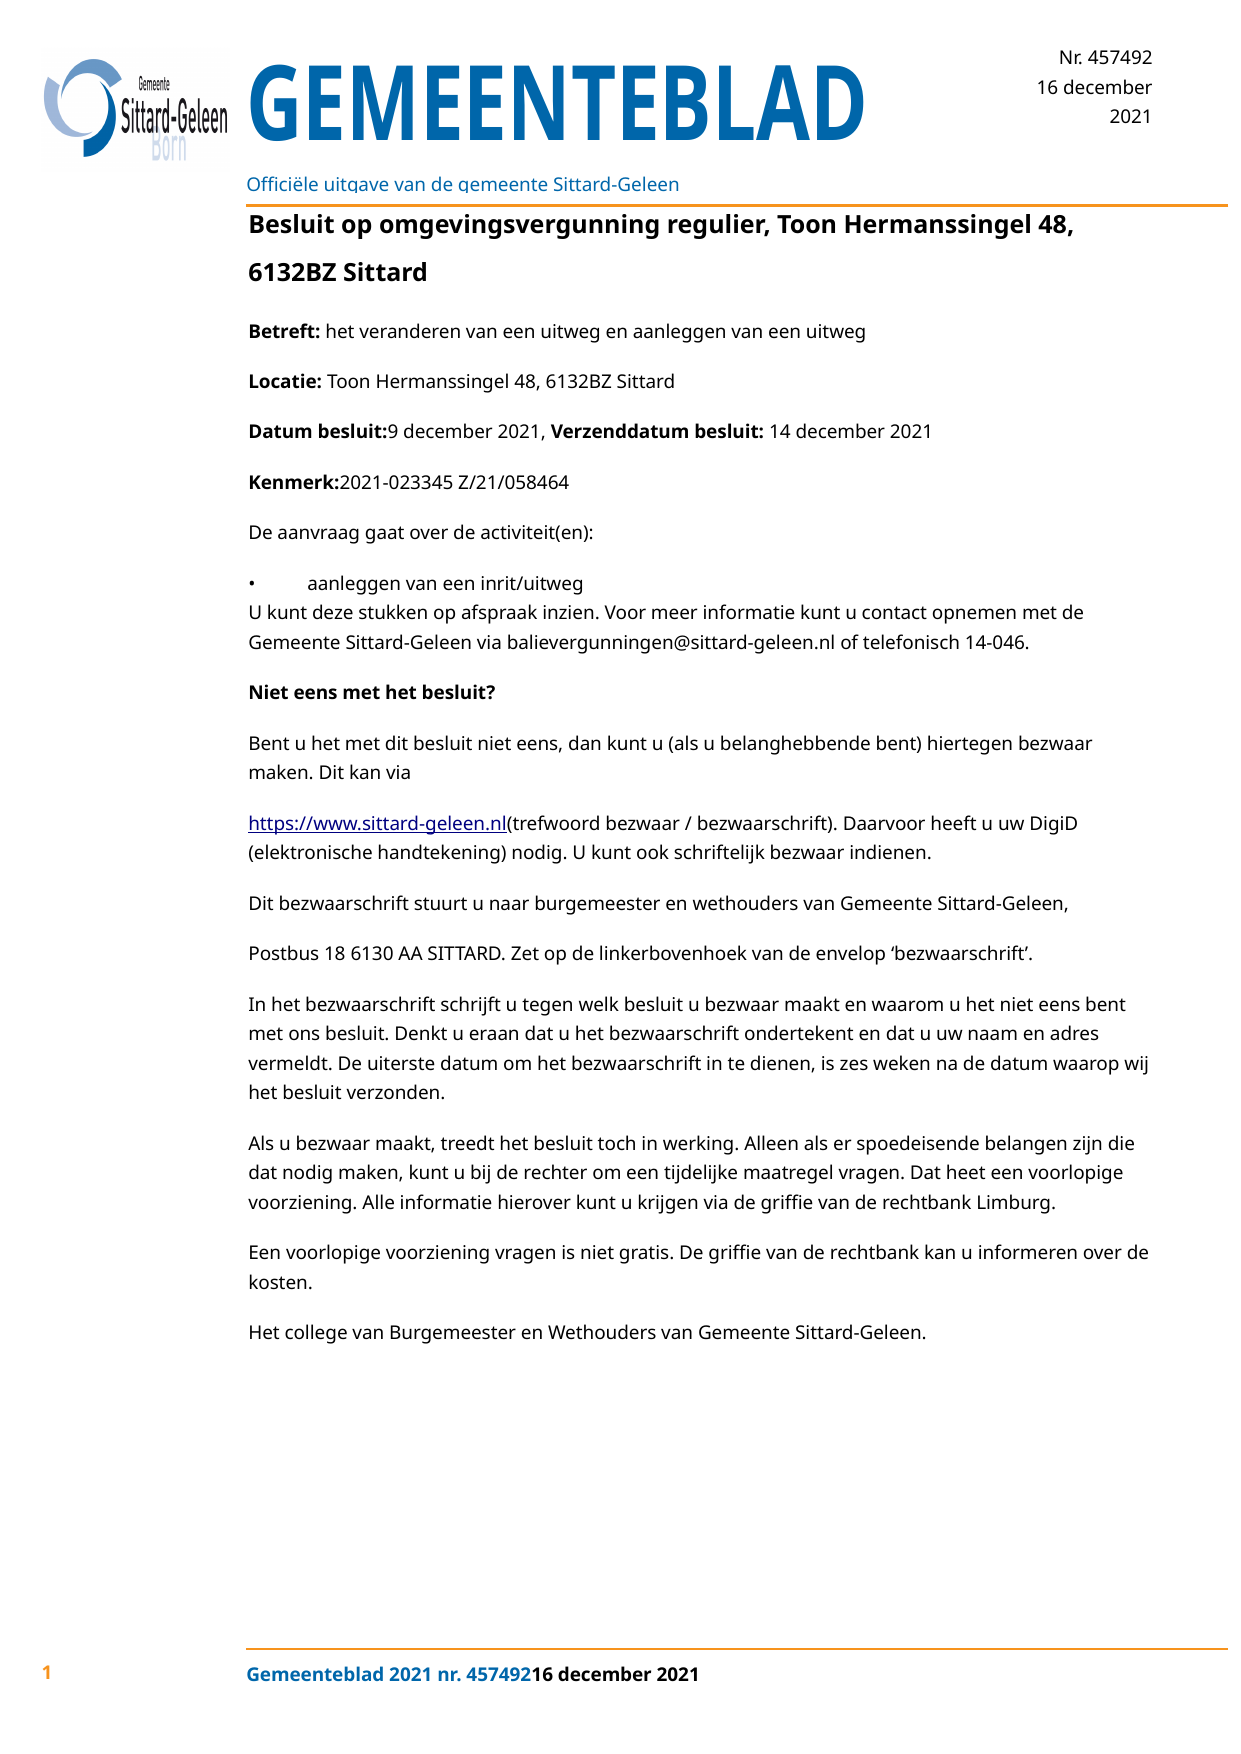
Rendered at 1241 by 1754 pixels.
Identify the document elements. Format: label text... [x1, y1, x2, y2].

text Datum besluit:9 december 2021, Verzenddatum besluit: 14 december 2021 [248, 419, 1152, 444]
list aanleggen van een inrit/uitweg [248, 570, 1152, 596]
text In het bezwaarschrift schrijft u tegen welk besluit u bezwaar maakt en waarom u het niet eens bent met ons besluit. Denkt u eraan dat u het bezwaarschrift ondertekent en dat u uw naam en adres vermeldt. De uiterste datum om het bezwaarschrift in te dienen, is zes weken na de datum waarop wij het besluit verzonden. [248, 991, 1152, 1105]
text https://www.sittard-geleen.nl(trefwoord bezwaar / bezwaarschrift). Daarvoor heeft u uw DigiD (elektronische handtekening) nodig. U kunt ook schriftelijk bezwaar indienen. [248, 810, 1152, 865]
text Het college van Burgemeester en Wethouders van Gemeente Sittard-Geleen. [248, 1319, 1152, 1345]
text Een voorlopige voorziening vragen is niet gratis. De griffie van de rechtbank kan u informeren over de kosten. [248, 1239, 1152, 1295]
text Besluit op omgevingsvergunning regulier, Toon Hermanssingel 48, 6132BZ Sittard [248, 207, 1152, 288]
text Dit bezwaarschrift stuurt u naar burgemeester en wethouders van Gemeente Sittard-Geleen, [248, 890, 1152, 916]
text Locatie: Toon Hermanssingel 48, 6132BZ Sittard [248, 368, 1152, 394]
text Als u bezwaar maakt, treedt het besluit toch in werking. Alleen als er spoedeisende belangen zijn die dat nodig maken, kunt u bij de rechter om een tijdelijke maatregel vragen. Dat heet een voorlopige voorziening. Alle informatie hierover kunt u krijgen via de griffie van de rechtbank Limburg. [248, 1130, 1152, 1215]
text Postbus 18 6130 AA SITTARD. Zet op de linkerbovenhoek van de envelop ‘bezwaarschrift’. [248, 940, 1152, 966]
text Bent u het met dit besluit niet eens, dan kunt u (als u belanghebbende bent) hiertegen bezwaar maken. Dit kan via [248, 730, 1152, 785]
text De aanvraag gaat over de activiteit(en): [248, 519, 1152, 545]
text U kunt deze stukken op afspraak inzien. Voor meer informatie kunt u contact opnemen met de Gemeente Sittard-Geleen via balievergunningen@sittard-geleen.nl of telefonisch 14-046. [248, 599, 1152, 655]
text Betreft: het veranderen van een uitweg en aanleggen van een uitweg [248, 318, 1152, 344]
text Niet eens met het besluit? [248, 679, 1152, 705]
picture [41, 47, 231, 172]
text Kenmerk:2021-023345 Z/21/058464 [248, 469, 1152, 495]
